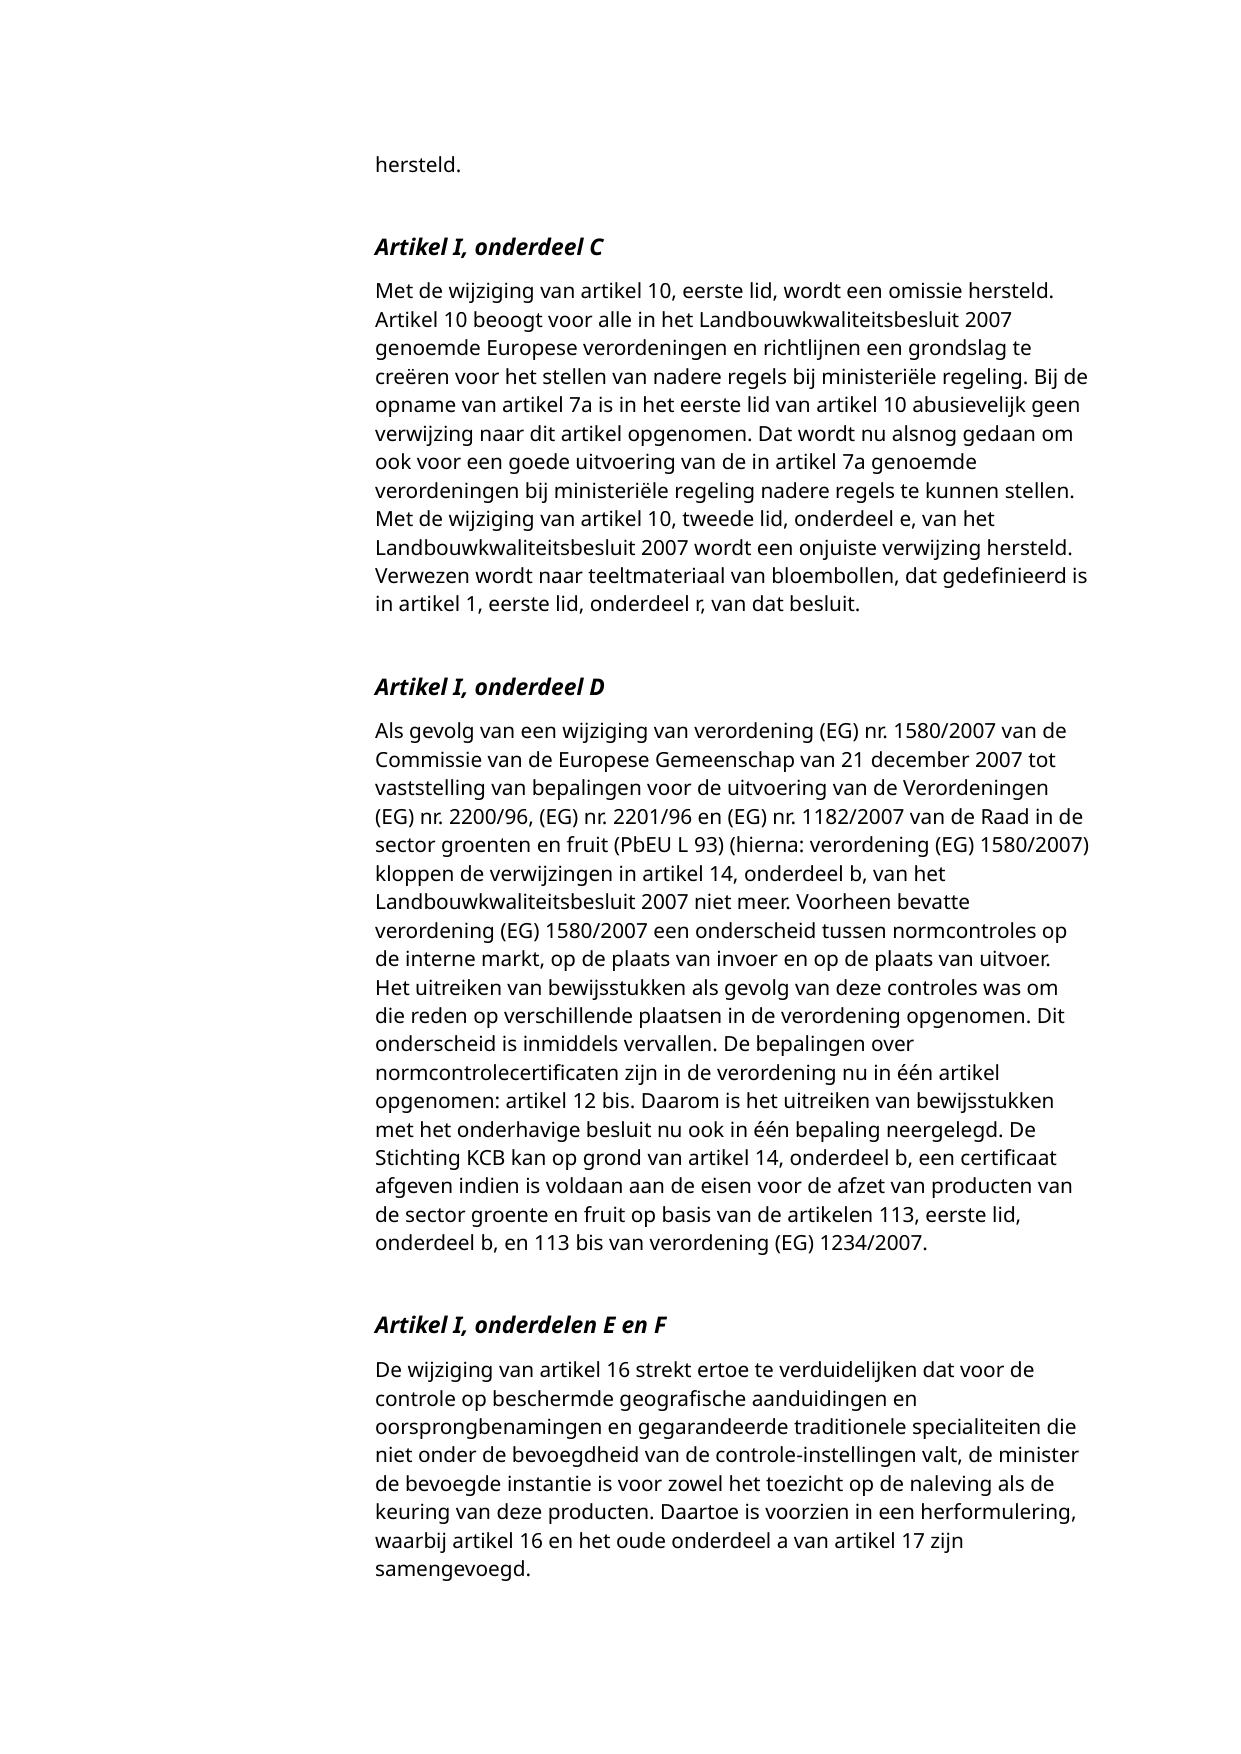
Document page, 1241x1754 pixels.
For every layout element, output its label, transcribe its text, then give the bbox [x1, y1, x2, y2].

text Met de wijziging van artikel 10, tweede lid, onderdeel e, van het Landbouwkwaliteitsbesluit 2007 wordt een onjuiste verwijzing hersteld. Verwezen wordt naar teeltmateriaal van bloembollen, dat gedefinieerd is in artikel 1, eerste lid, onderdeel r, van dat besluit. [375, 504, 1090, 618]
text Als gevolg van een wijziging van verordening (EG) nr. 1580/2007 van de Commissie van de Europese Gemeenschap van 21 december 2007 tot vaststelling van bepalingen voor de uitvoering van de Verordeningen (EG) nr. 2200/96, (EG) nr. 2201/96 en (EG) nr. 1182/2007 van de Raad in de sector groenten en fruit (PbEU L 93) (hierna: verordening (EG) 1580/2007) kloppen de verwijzingen in artikel 14, onderdeel b, van het Landbouwkwaliteitsbesluit 2007 niet meer. Voorheen bevatte verordening (EG) 1580/2007 een onderscheid tussen normcontroles op de interne markt, op de plaats van invoer en op de plaats van uitvoer. Het uitreiken van bewijsstukken als gevolg van deze controles was om die reden op verschillende plaatsen in de verordening opgenomen. Dit onderscheid is inmiddels vervallen. De bepalingen over normcontrolecertificaten zijn in de verordening nu in één artikel opgenomen: artikel 12 bis. Daarom is het uitreiken van bewijsstukken met het onderhavige besluit nu ook in één bepaling neergelegd. De Stichting KCB kan op grond van artikel 14, onderdeel b, een certificaat afgeven indien is voldaan aan de eisen voor de afzet van producten van de sector groente en fruit op basis van de artikelen 113, eerste lid, onderdeel b, en 113 bis van verordening (EG) 1234/2007. [375, 717, 1090, 1257]
subtitle Artikel I, onderdeel D [375, 670, 1090, 702]
text hersteld. [375, 150, 1090, 178]
subtitle Artikel I, onderdeel C [375, 230, 1090, 262]
text Met de wijziging van artikel 10, eerste lid, wordt een omissie hersteld. Artikel 10 beoogt voor alle in het Landbouwkwaliteitsbesluit 2007 genoemde Europese verordeningen en richtlijnen een grondslag te creëren voor het stellen van nadere regels bij ministeriële regeling. Bij de opname van artikel 7a is in het eerste lid van artikel 10 abusievelijk geen verwijzing naar dit artikel opgenomen. Dat wordt nu alsnog gedaan om ook voor een goede uitvoering van de in artikel 7a genoemde verordeningen bij ministeriële regeling nadere regels te kunnen stellen. [375, 277, 1090, 504]
subtitle Artikel I, onderdelen E en F [375, 1309, 1090, 1340]
text De wijziging van artikel 16 strekt ertoe te verduidelijken dat voor de controle op beschermde geografische aanduidingen en oorsprongbenamingen en gegarandeerde traditionele specialiteiten die niet onder de bevoegdheid van de controle-instellingen valt, de minister de bevoegde instantie is voor zowel het toezicht op de naleving als de keuring van deze producten. Daartoe is voorzien in een herformulering, waarbij artikel 16 en het oude onderdeel a van artikel 17 zijn samengevoegd. [375, 1355, 1090, 1583]
